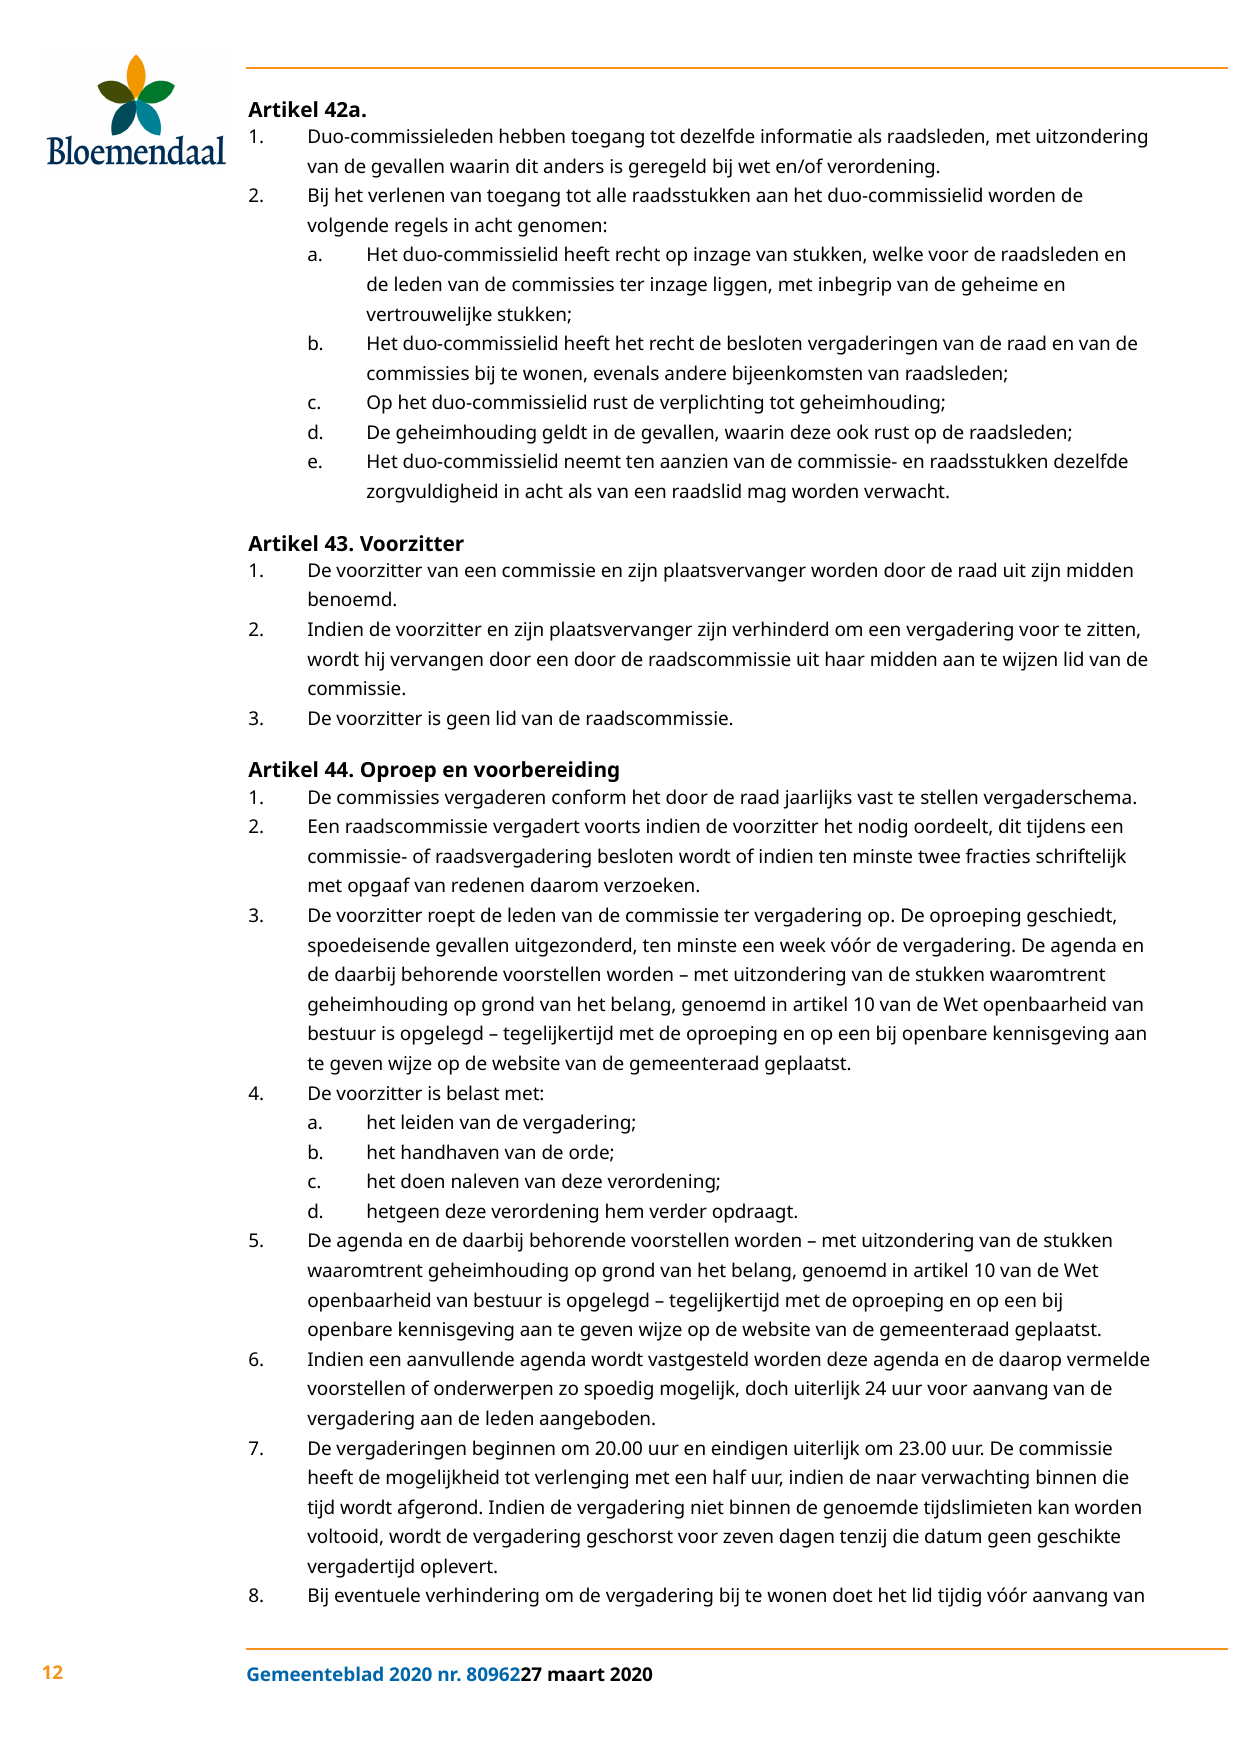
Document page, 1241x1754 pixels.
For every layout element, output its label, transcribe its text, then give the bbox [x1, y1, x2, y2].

list Het duo-commissielid heeft recht op inzage van stukken, welke voor de raadsleden en de leden van de commissies ter inzage liggen, met inbegrip van de geheime en vertrouwelijke stukken; [307, 242, 1152, 326]
list Indien de voorzitter en zijn plaatsvervanger zijn verhinderd om een vergadering voor te zitten, wordt hij vervangen door een door de raadscommissie uit haar midden aan te wijzen lid van de commissie. [248, 616, 1152, 701]
list Op het duo-commissielid rust de verplichting tot geheimhouding; [307, 389, 1152, 415]
text Artikel 43. Voorzitter [248, 529, 1152, 557]
list Bij het verlenen van toegang tot alle raadsstukken aan het duo-commissielid worden de volgende regels in acht genomen: [248, 182, 1152, 238]
text Artikel 42a. [248, 95, 1152, 123]
list het handhaven van de orde; [307, 1139, 1152, 1164]
list De geheimhouding geldt in de gevallen, waarin deze ook rust op de raadsleden; [307, 419, 1152, 445]
list De voorzitter is geen lid van de raadscommissie. [248, 705, 1152, 731]
list Indien een aanvullende agenda wordt vastgesteld worden deze agenda en de daarop vermelde voorstellen of onderwerpen zo spoedig mogelijk, doch uiterlijk 24 uur voor aanvang van de vergadering aan de leden aangeboden. [248, 1346, 1152, 1431]
text Artikel 44. Oproep en voorbereiding [248, 755, 1152, 784]
list Duo-commissieleden hebben toegang tot dezelfde informatie als raadsleden, met uitzondering van de gevallen waarin dit anders is geregeld bij wet en/of verordening. [248, 123, 1152, 178]
list Het duo-commissielid neemt ten aanzien van de commissie- en raadsstukken dezelfde zorgvuldigheid in acht als van een raadslid mag worden verwacht. [307, 449, 1152, 504]
list Een raadscommissie vergadert voorts indien de voorzitter het nodig oordeelt, dit tijdens een commissie- of raadsvergadering besloten wordt of indien ten minste twee fracties schriftelijk met opgaaf van redenen daarom verzoeken. [248, 813, 1152, 898]
list De voorzitter is belast met: [248, 1080, 1152, 1105]
picture [41, 47, 231, 172]
list het doen naleven van deze verordening; [307, 1168, 1152, 1194]
list Het duo-commissielid heeft het recht de besloten vergaderingen van de raad en van de commissies bij te wonen, evenals andere bijeenkomsten van raadsleden; [307, 330, 1152, 386]
list De vergaderingen beginnen om 20.00 uur en eindigen uiterlijk om 23.00 uur. De commissie heeft de mogelijkheid tot verlenging met een half uur, indien de naar verwachting binnen die tijd wordt afgerond. Indien de vergadering niet binnen de genoemde tijdslimieten kan worden voltooid, wordt de vergadering geschorst voor zeven dagen tenzij die datum geen geschikte vergadertijd oplevert. [248, 1435, 1152, 1579]
list De agenda en de daarbij behorende voorstellen worden – met uitzondering van de stukken waaromtrent geheimhouding op grond van het belang, genoemd in artikel 10 van de Wet openbaarheid van bestuur is opgelegd – tegelijkertijd met de oproeping en op een bij openbare kennisgeving aan te geven wijze op de website van de gemeenteraad geplaatst. [248, 1228, 1152, 1342]
list Bij eventuele verhindering om de vergadering bij te wonen doet het lid tijdig vóór aanvang van [248, 1583, 1152, 1608]
list het leiden van de vergadering; [307, 1109, 1152, 1135]
list hetgeen deze verordening hem verder opdraagt. [307, 1198, 1152, 1224]
list De voorzitter van een commissie en zijn plaatsvervanger worden door de raad uit zijn midden benoemd. [248, 557, 1152, 612]
list De voorzitter roept de leden van de commissie ter vergadering op. De oproeping geschiedt, spoedeisende gevallen uitgezonderd, ten minste een week vóór de vergadering. De agenda en de daarbij behorende voorstellen worden – met uitzondering van de stukken waaromtrent geheimhouding op grond van het belang, genoemd in artikel 10 van de Wet openbaarheid van bestuur is opgelegd – tegelijkertijd met de oproeping en op een bij openbare kennisgeving aan te geven wijze op de website van de gemeenteraad geplaatst. [248, 902, 1152, 1076]
list De commissies vergaderen conform het door de raad jaarlijks vast te stellen vergaderschema. [248, 784, 1152, 809]
